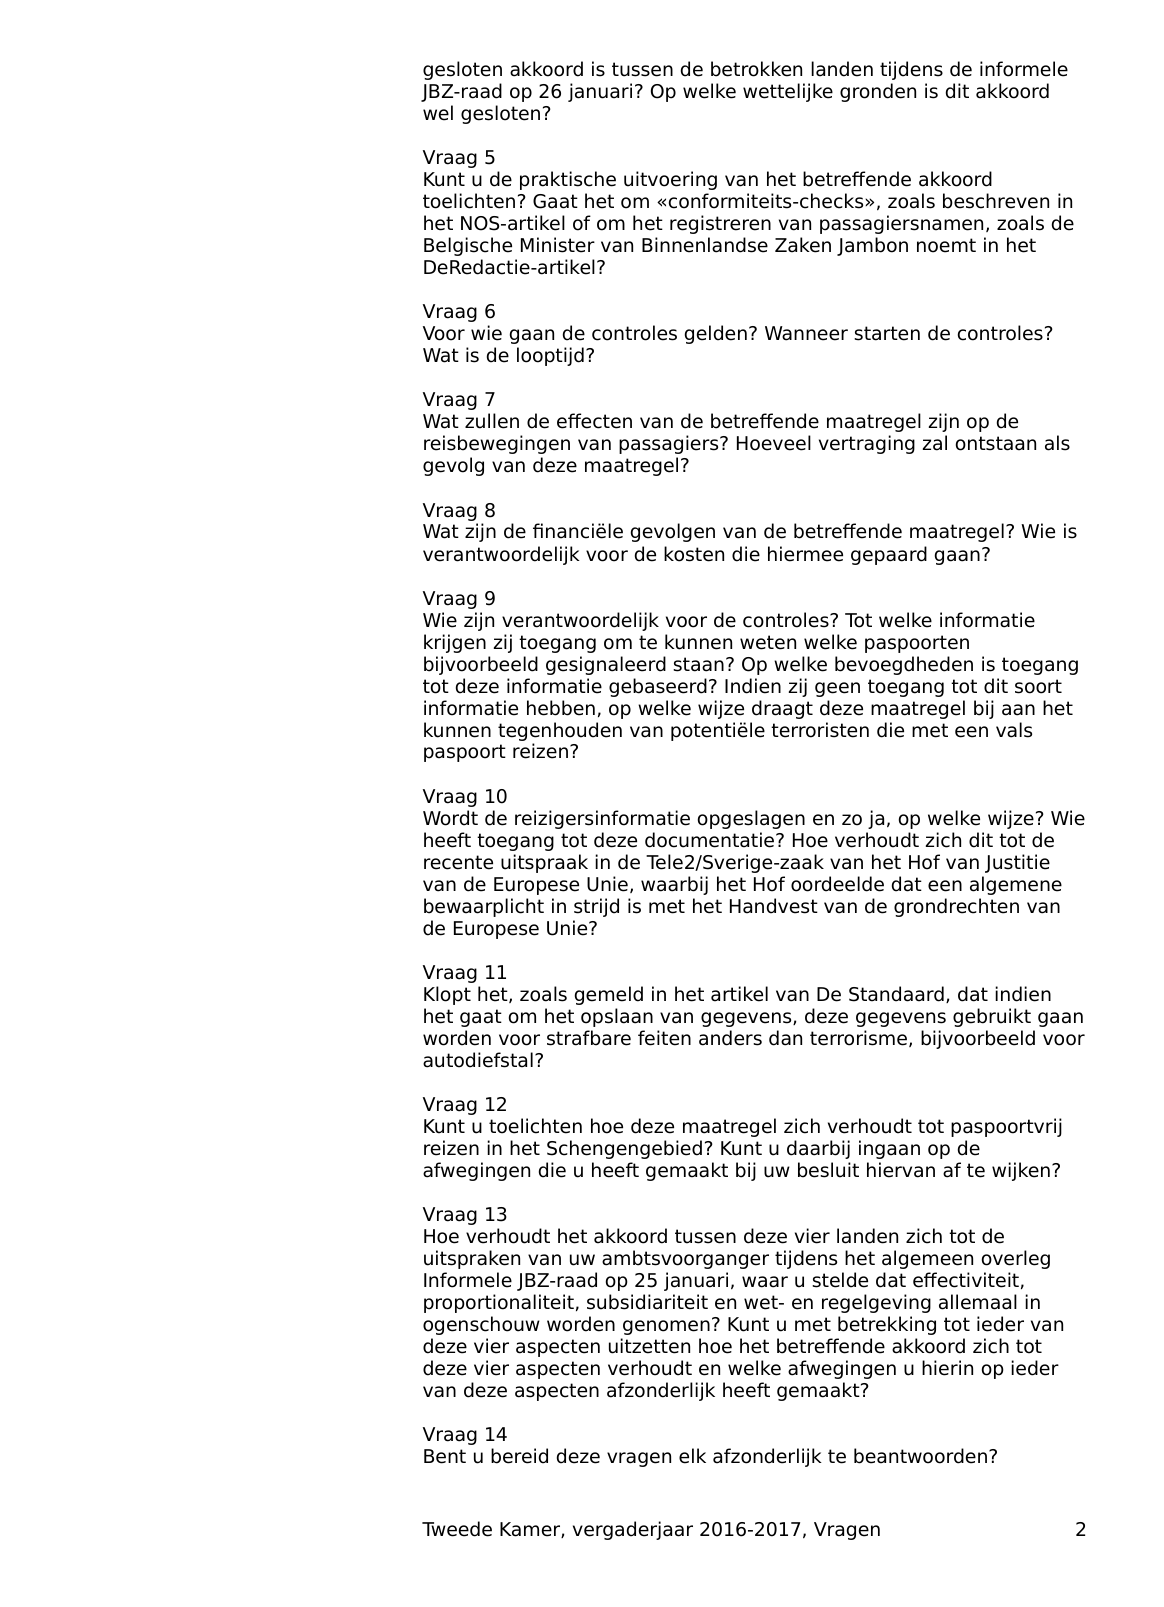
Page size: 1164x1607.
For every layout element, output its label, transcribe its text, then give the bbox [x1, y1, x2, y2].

text Kunt u toelichten hoe deze maatregel zich verhoudt tot paspoortvrij reizen in het Schengengebied? Kunt u daarbij ingaan op de afwegingen die u heeft gemaakt bij uw besluit hiervan af te wijken? [422, 1116, 1087, 1182]
text Vraag 7 [422, 389, 1087, 411]
text Klopt het, zoals gemeld in het artikel van De Standaard, dat indien het gaat om het opslaan van gegevens, deze gegevens gebruikt gaan worden voor strafbare feiten anders dan terrorisme, bijvoorbeeld voor autodiefstal? [422, 984, 1087, 1072]
text Vraag 6 [422, 301, 1087, 323]
text Vraag 11 [422, 962, 1087, 984]
text Vraag 5 [422, 147, 1087, 169]
text Bent u bereid deze vragen elk afzonderlijk te beantwoorden? [422, 1446, 1087, 1468]
text Wie zijn verantwoordelijk voor de controles? Tot welke informatie krijgen zij toegang om te kunnen weten welke paspoorten bijvoorbeeld gesignaleerd staan? Op welke bevoegdheden is toegang tot deze informatie gebaseerd? Indien zij geen toegang tot dit soort informatie hebben, op welke wijze draagt deze maatregel bij aan het kunnen tegenhouden van potentiële terroristen die met een vals paspoort reizen? [422, 609, 1087, 763]
text Wat zullen de effecten van de betreffende maatregel zijn op de reisbewegingen van passagiers? Hoeveel vertraging zal ontstaan als gevolg van deze maatregel? [422, 411, 1087, 477]
text Vraag 12 [422, 1094, 1087, 1116]
text Hoe verhoudt het akkoord tussen deze vier landen zich tot de uitspraken van uw ambtsvoorganger tijdens het algemeen overleg Informele JBZ-raad op 25 januari, waar u stelde dat effectiviteit, proportionaliteit, subsidiariteit en wet- en regelgeving allemaal in ogenschouw worden genomen? Kunt u met betrekking tot ieder van deze vier aspecten uitzetten hoe het betreffende akkoord zich tot deze vier aspecten verhoudt en welke afwegingen u hierin op ieder van deze aspecten afzonderlijk heeft gemaakt? [422, 1226, 1087, 1402]
text Voor wie gaan de controles gelden? Wanneer starten de controles? Wat is de looptijd? [422, 323, 1087, 367]
text Vraag 13 [422, 1204, 1087, 1226]
text Wat zijn de financiële gevolgen van de betreffende maatregel? Wie is verantwoordelijk voor de kosten die hiermee gepaard gaan? [422, 521, 1087, 565]
text Vraag 9 [422, 588, 1087, 609]
text Vraag 14 [422, 1424, 1087, 1446]
text gesloten akkoord is tussen de betrokken landen tijdens de informele JBZ-raad op 26 januari? Op welke wettelijke gronden is dit akkoord wel gesloten? [422, 59, 1087, 125]
text Vraag 8 [422, 499, 1087, 521]
text Kunt u de praktische uitvoering van het betreffende akkoord toelichten? Gaat het om «conformiteits-checks», zoals beschreven in het NOS-artikel of om het registreren van passagiersnamen, zoals de Belgische Minister van Binnenlandse Zaken Jambon noemt in het DeRedactie-artikel? [422, 169, 1087, 279]
text Vraag 10 [422, 786, 1087, 808]
text Wordt de reizigersinformatie opgeslagen en zo ja, op welke wijze? Wie heeft toegang tot deze documentatie? Hoe verhoudt zich dit tot de recente uitspraak in de Tele2/Sverige-zaak van het Hof van Justitie van de Europese Unie, waarbij het Hof oordeelde dat een algemene bewaarplicht in strijd is met het Handvest van de grondrechten van de Europese Unie? [422, 808, 1087, 939]
